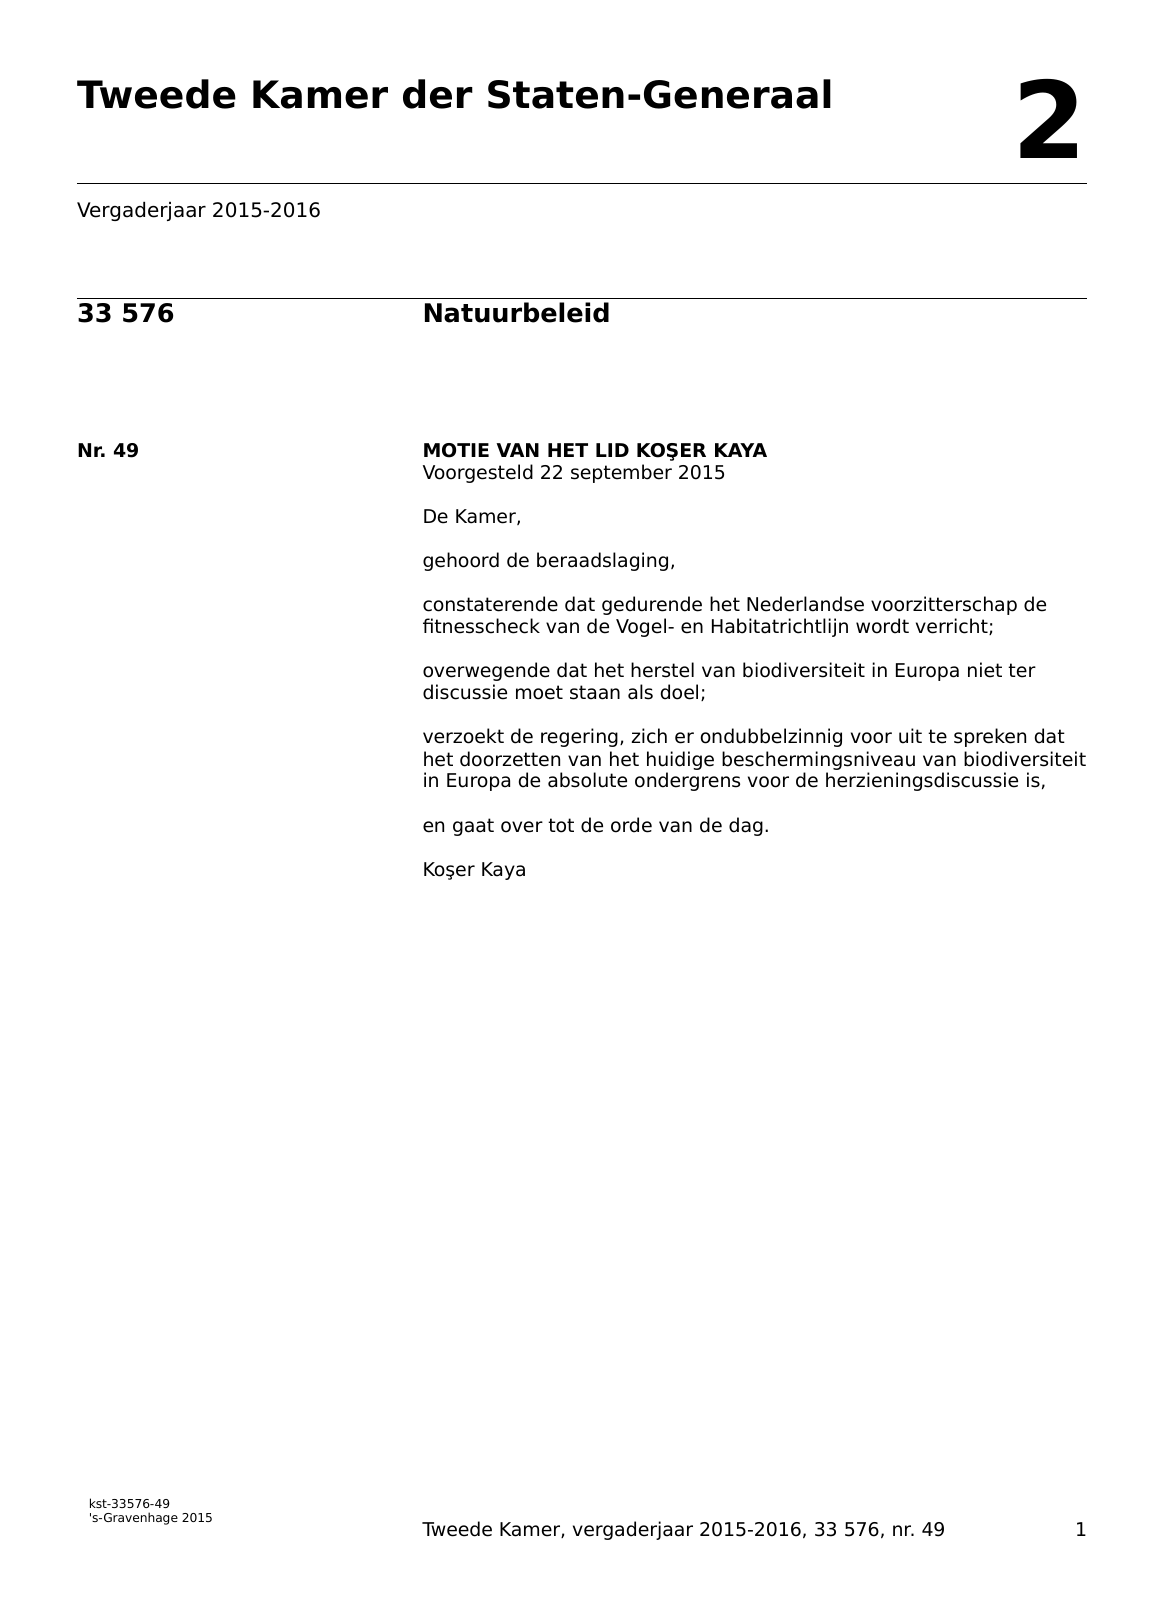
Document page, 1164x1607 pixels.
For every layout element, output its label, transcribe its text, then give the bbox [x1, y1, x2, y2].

table_header Tweede Kamer der Staten-Generaal [77, 59, 886, 183]
text en gaat over tot de orde van de dag. [422, 814, 1087, 837]
text De Kamer, [422, 506, 1087, 528]
table_header 2 [886, 59, 1087, 183]
text constaterende dat gedurende het Nederlandse voorzitterschap de fitnesscheck van de Vogel- en Habitatrichtlijn wordt verricht; [422, 594, 1087, 638]
subtitle 33 576 Natuurbeleid [77, 299, 1087, 329]
text Koşer Kaya [422, 859, 1087, 881]
text 's-Gravenhage 2015 [88, 1511, 323, 1525]
text overwegende dat het herstel van biodiversiteit in Europa niet ter discussie moet staan als doel; [422, 660, 1087, 704]
subtitle Nr. 49 MOTIE VAN HET LID KOŞER KAYA [77, 440, 1087, 462]
text verzoekt de regering, zich er ondubbelzinnig voor uit te spreken dat het doorzetten van het huidige beschermingsniveau van biodiversiteit in Europa de absolute ondergrens voor de herzieningsdiscussie is, [422, 726, 1087, 792]
text gehoord de beraadslaging, [422, 550, 1087, 572]
text kst-33576-49 [88, 1497, 323, 1511]
text Voorgesteld 22 september 2015 [422, 462, 1087, 484]
table_cell Vergaderjaar 2015-2016 [77, 184, 1087, 298]
